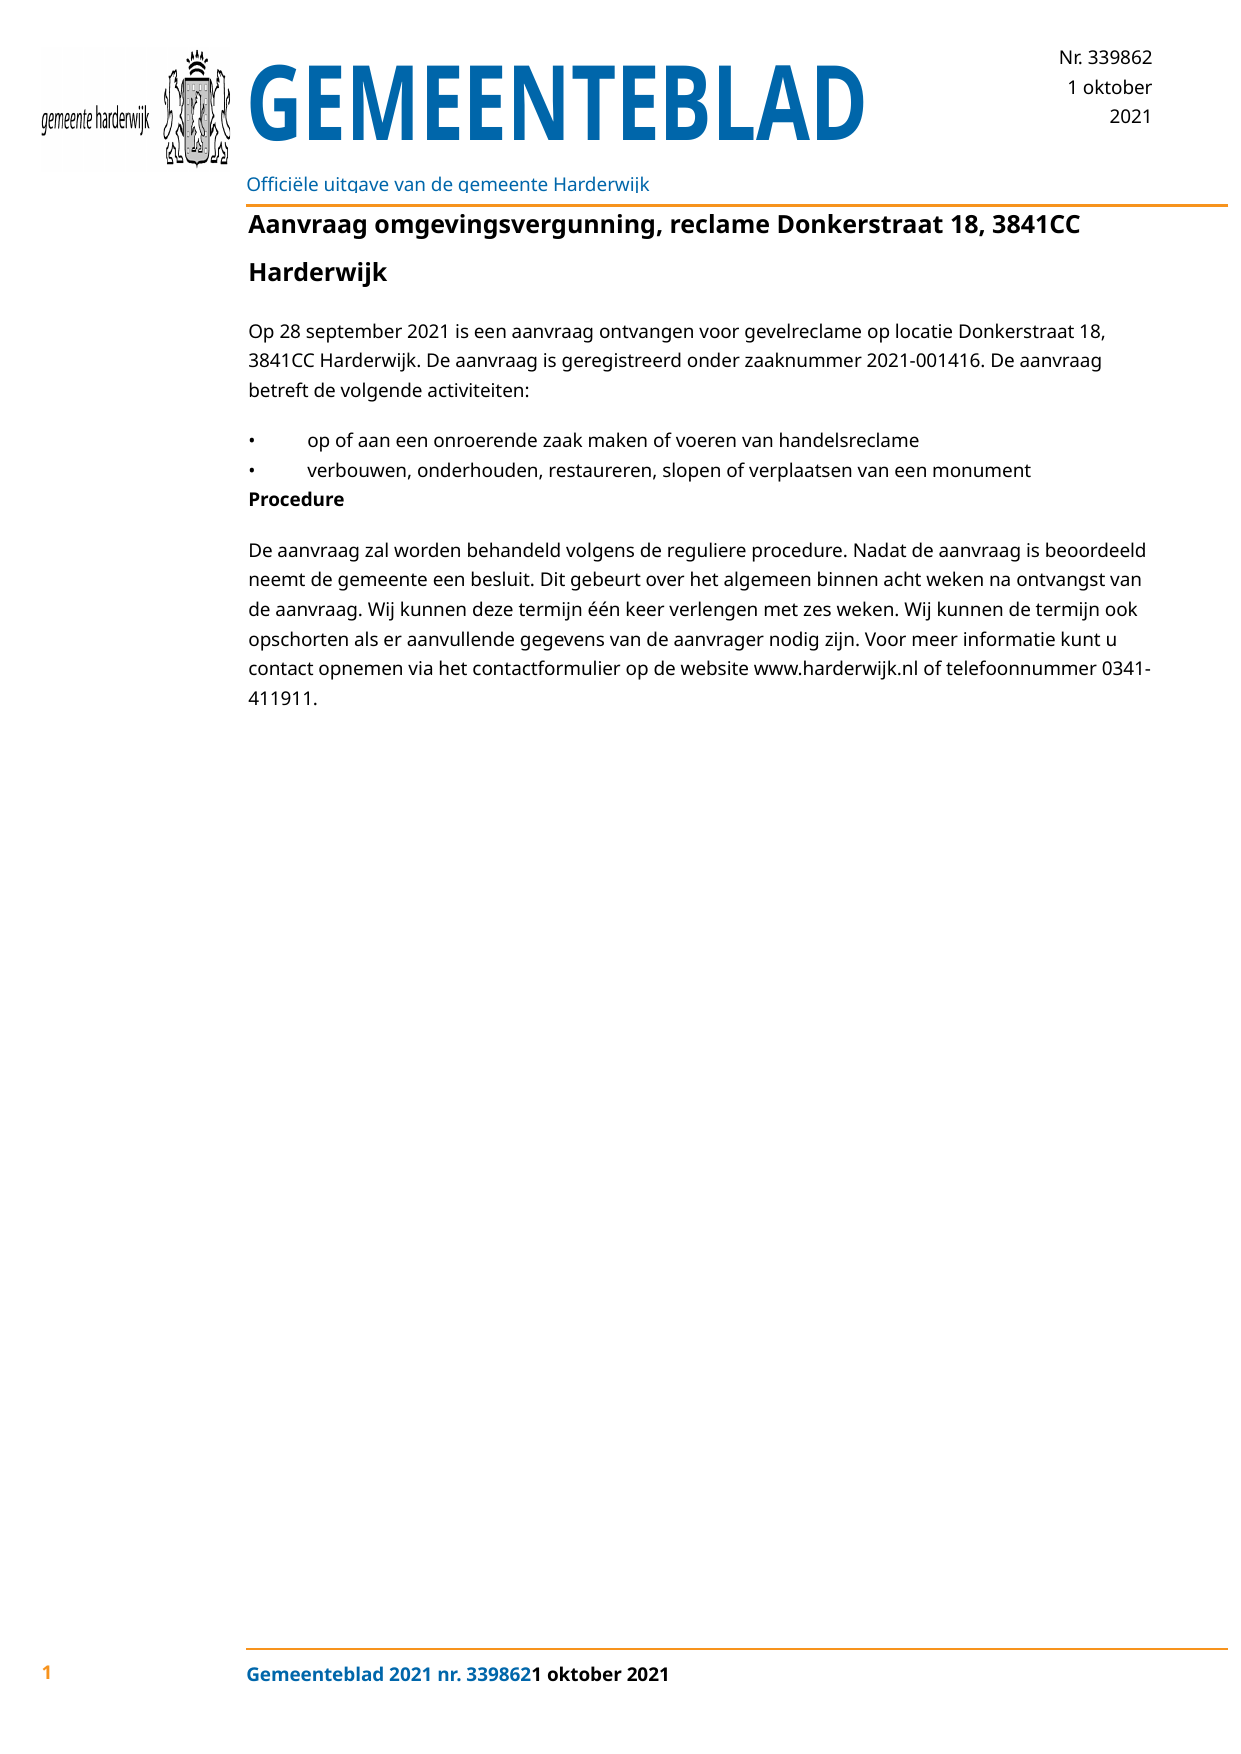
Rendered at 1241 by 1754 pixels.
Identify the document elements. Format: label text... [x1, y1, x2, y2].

text Aanvraag omgevingsvergunning, reclame Donkerstraat 18, 3841CC Harderwijk [248, 207, 1152, 288]
picture [41, 47, 231, 172]
text Op 28 september 2021 is een aanvraag ontvangen voor gevelreclame op locatie Donkerstraat 18, 3841CC Harderwijk. De aanvraag is geregistreerd onder zaaknummer 2021-001416. De aanvraag betreft de volgende activiteiten: [248, 318, 1152, 403]
list verbouwen, onderhouden, restaureren, slopen of verplaatsen van een monument [248, 457, 1152, 483]
text De aanvraag zal worden behandeld volgens de reguliere procedure. Nadat de aanvraag is beoordeeld neemt de gemeente een besluit. Dit gebeurt over het algemeen binnen acht weken na ontvangst van de aanvraag. Wij kunnen deze termijn één keer verlengen met zes weken. Wij kunnen de termijn ook opschorten als er aanvullende gegevens van de aanvrager nodig zijn. Voor meer informatie kunt u contact opnemen via het contactformulier op de website www.harderwijk.nl of telefoonnummer 0341-411911. [248, 537, 1152, 711]
list op of aan een onroerende zaak maken of voeren van handelsreclame [248, 427, 1152, 453]
text Procedure [248, 487, 1152, 512]
